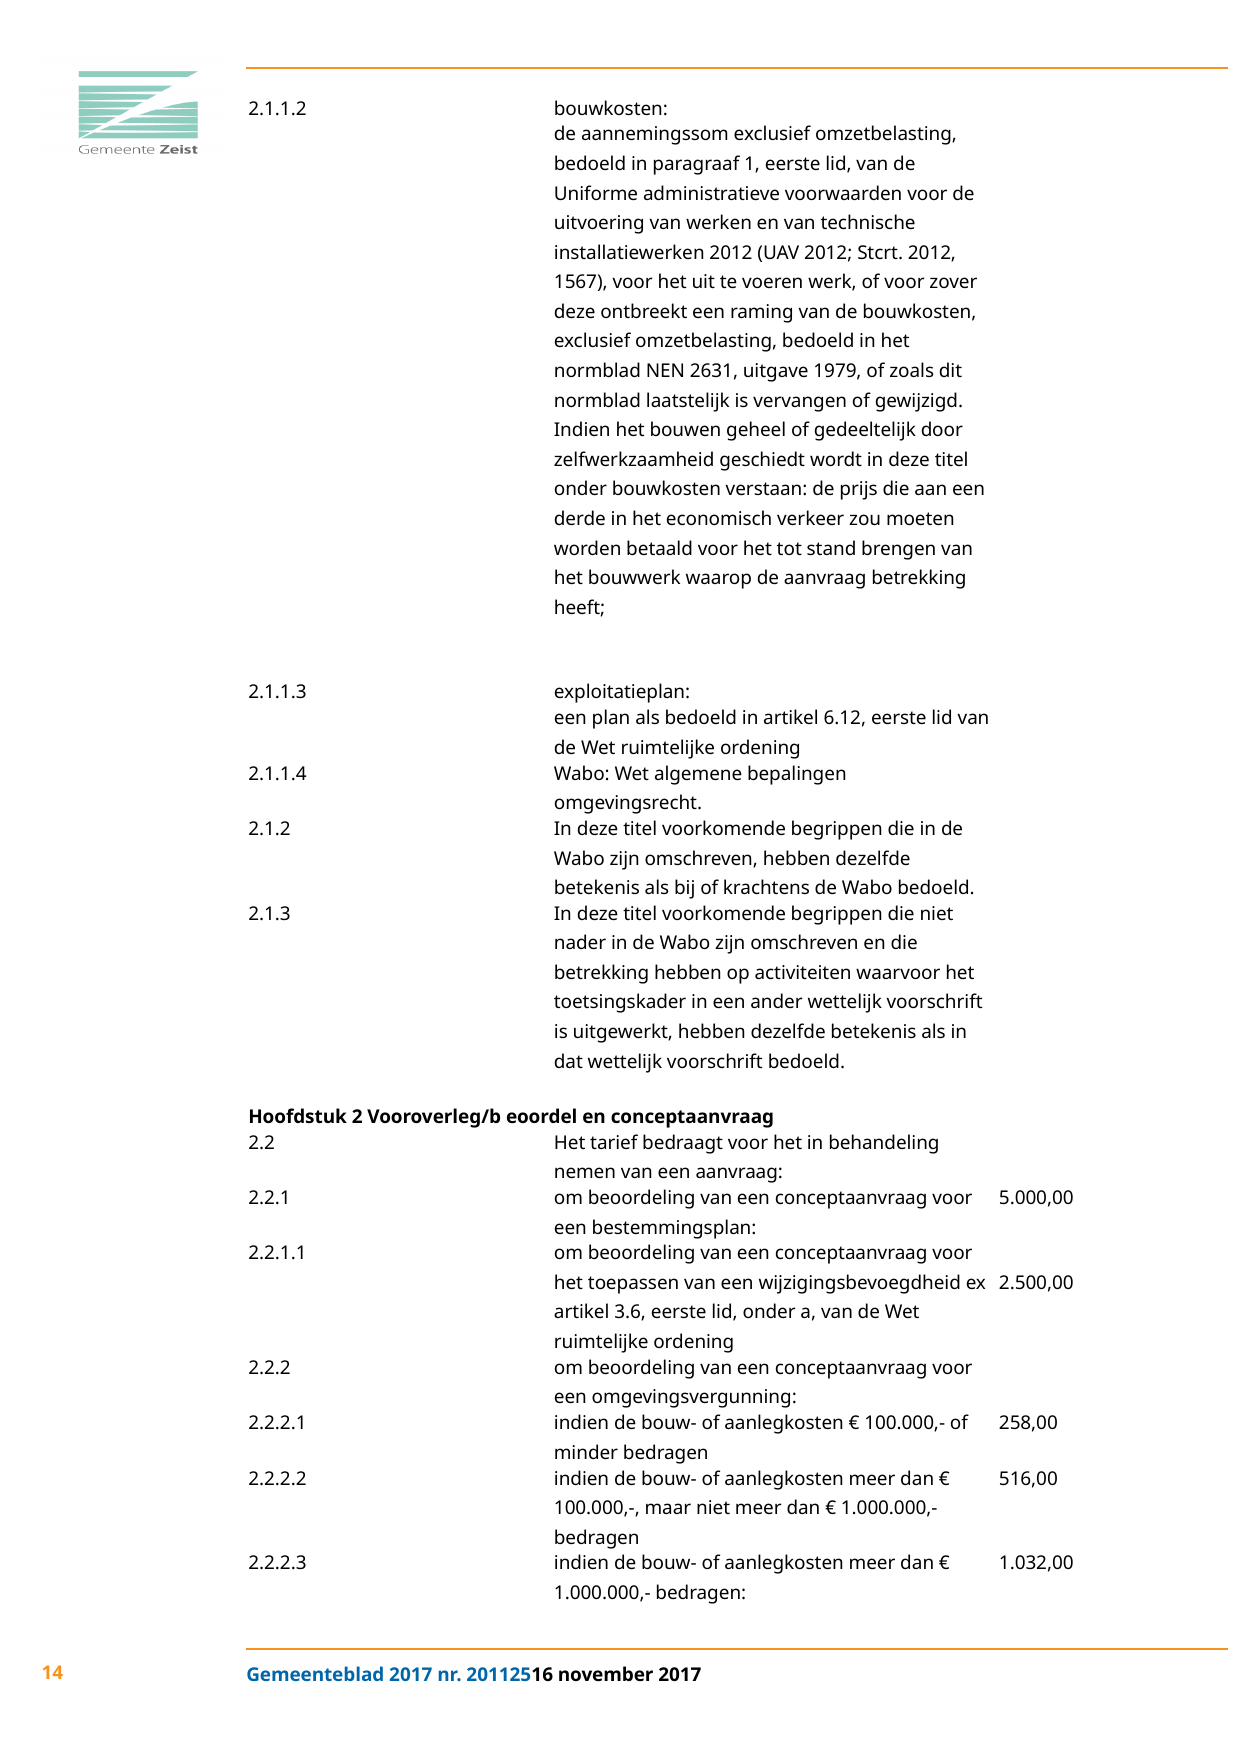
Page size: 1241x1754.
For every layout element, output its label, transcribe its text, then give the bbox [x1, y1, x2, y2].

table_cell 1.032,00 [999, 1550, 1152, 1605]
table_cell In deze titel voorkomende begrippen die in de Wabo zijn omschreven, hebben dezelfde betekenis als bij of krachtens de Wabo bedoeld. [554, 815, 999, 900]
table_cell 2.1.2 [248, 815, 554, 900]
table_cell 2.2.2 [248, 1354, 554, 1409]
table_cell 2.2.1 [248, 1184, 554, 1239]
picture [41, 47, 231, 172]
table_cell Hoofdstuk 2 Vooroverleg/b eoordel en conceptaanvraag [248, 1074, 999, 1129]
table_cell 2.1.1.4 [248, 760, 554, 815]
table_cell de aannemingssom exclusief omzetbelasting, bedoeld in paragraaf 1, eerste lid, van de Uniforme administratieve voorwaarden voor de uitvoering van werken en van technische installatiewerken 2012 (UAV 2012; Stcrt. 2012, 1567), voor het uit te voeren werk, of voor zover deze ontbreekt een raming van de bouwkosten, exclusief omzetbelasting, bedoeld in het normblad NEN 2631, uitgave 1979, of zoals dit normblad laatstelijk is vervangen of gewijzigd. Indien het bouwen geheel of gedeeltelijk door zelfwerkzaamheid geschiedt wordt in deze titel onder bouwkosten verstaan: de prijs die aan een derde in het economisch verkeer zou moeten worden betaald voor het tot stand brengen van het bouwwerk waarop de aanvraag betrekking heeft; [554, 121, 999, 649]
table_cell 5.000,00 [999, 1184, 1152, 1239]
table_cell indien de bouw- of aanlegkosten meer dan € 100.000,-, maar niet meer dan € 1.000.000,- bedragen [554, 1465, 999, 1549]
table_cell bouwkosten: [554, 95, 999, 121]
table_cell Wabo: Wet algemene bepalingen omgevingsrecht. [554, 760, 999, 815]
table_cell [999, 649, 1152, 704]
table_cell [999, 1129, 1152, 1184]
table_cell [999, 95, 1152, 121]
table_cell Het tarief bedraagt voor het in behandeling nemen van een aanvraag: [554, 1129, 999, 1184]
table_cell een plan als bedoeld in artikel 6.12, eerste lid van de Wet ruimtelijke ordening [554, 705, 999, 760]
table_cell 2.500,00 [999, 1240, 1152, 1354]
table_cell 2.2.2.3 [248, 1550, 554, 1605]
table_cell [248, 121, 554, 649]
table_cell [999, 1074, 1152, 1129]
table_cell om beoordeling van een conceptaanvraag voor het toepassen van een wijzigingsbevoegdheid ex artikel 3.6, eerste lid, onder a, van de Wet ruimtelijke ordening [554, 1240, 999, 1354]
table_cell [999, 760, 1152, 815]
table_cell In deze titel voorkomende begrippen die niet nader in de Wabo zijn omschreven en die betrekking hebben op activiteiten waarvoor het toetsingskader in een ander wettelijk voorschrift is uitgewerkt, hebben dezelfde betekenis als in dat wettelijk voorschrift bedoeld. [554, 900, 999, 1074]
table_cell om beoordeling van een conceptaanvraag voor een bestemmingsplan: [554, 1184, 999, 1239]
table_cell exploitatieplan: [554, 649, 999, 704]
table_cell 2.1.3 [248, 900, 554, 1074]
table_cell 2.1.1.2 [248, 95, 554, 121]
table_cell 516,00 [999, 1465, 1152, 1549]
table_cell indien de bouw- of aanlegkosten € 100.000,- of minder bedragen [554, 1409, 999, 1465]
table_cell [999, 705, 1152, 760]
table_cell [999, 121, 1152, 649]
table_cell 2.2.1.1 [248, 1240, 554, 1354]
table_cell [248, 705, 554, 760]
table_cell indien de bouw- of aanlegkosten meer dan € 1.000.000,- bedragen: [554, 1550, 999, 1605]
table_cell [999, 815, 1152, 900]
table_cell 2.2.2.1 [248, 1409, 554, 1465]
table_cell 2.1.1.3 [248, 649, 554, 704]
table_cell om beoordeling van een conceptaanvraag voor een omgevingsvergunning: [554, 1354, 999, 1409]
table_cell 2.2 [248, 1129, 554, 1184]
table_cell [999, 1354, 1152, 1409]
table_cell 258,00 [999, 1409, 1152, 1465]
table_cell [999, 900, 1152, 1074]
table_cell 2.2.2.2 [248, 1465, 554, 1549]
